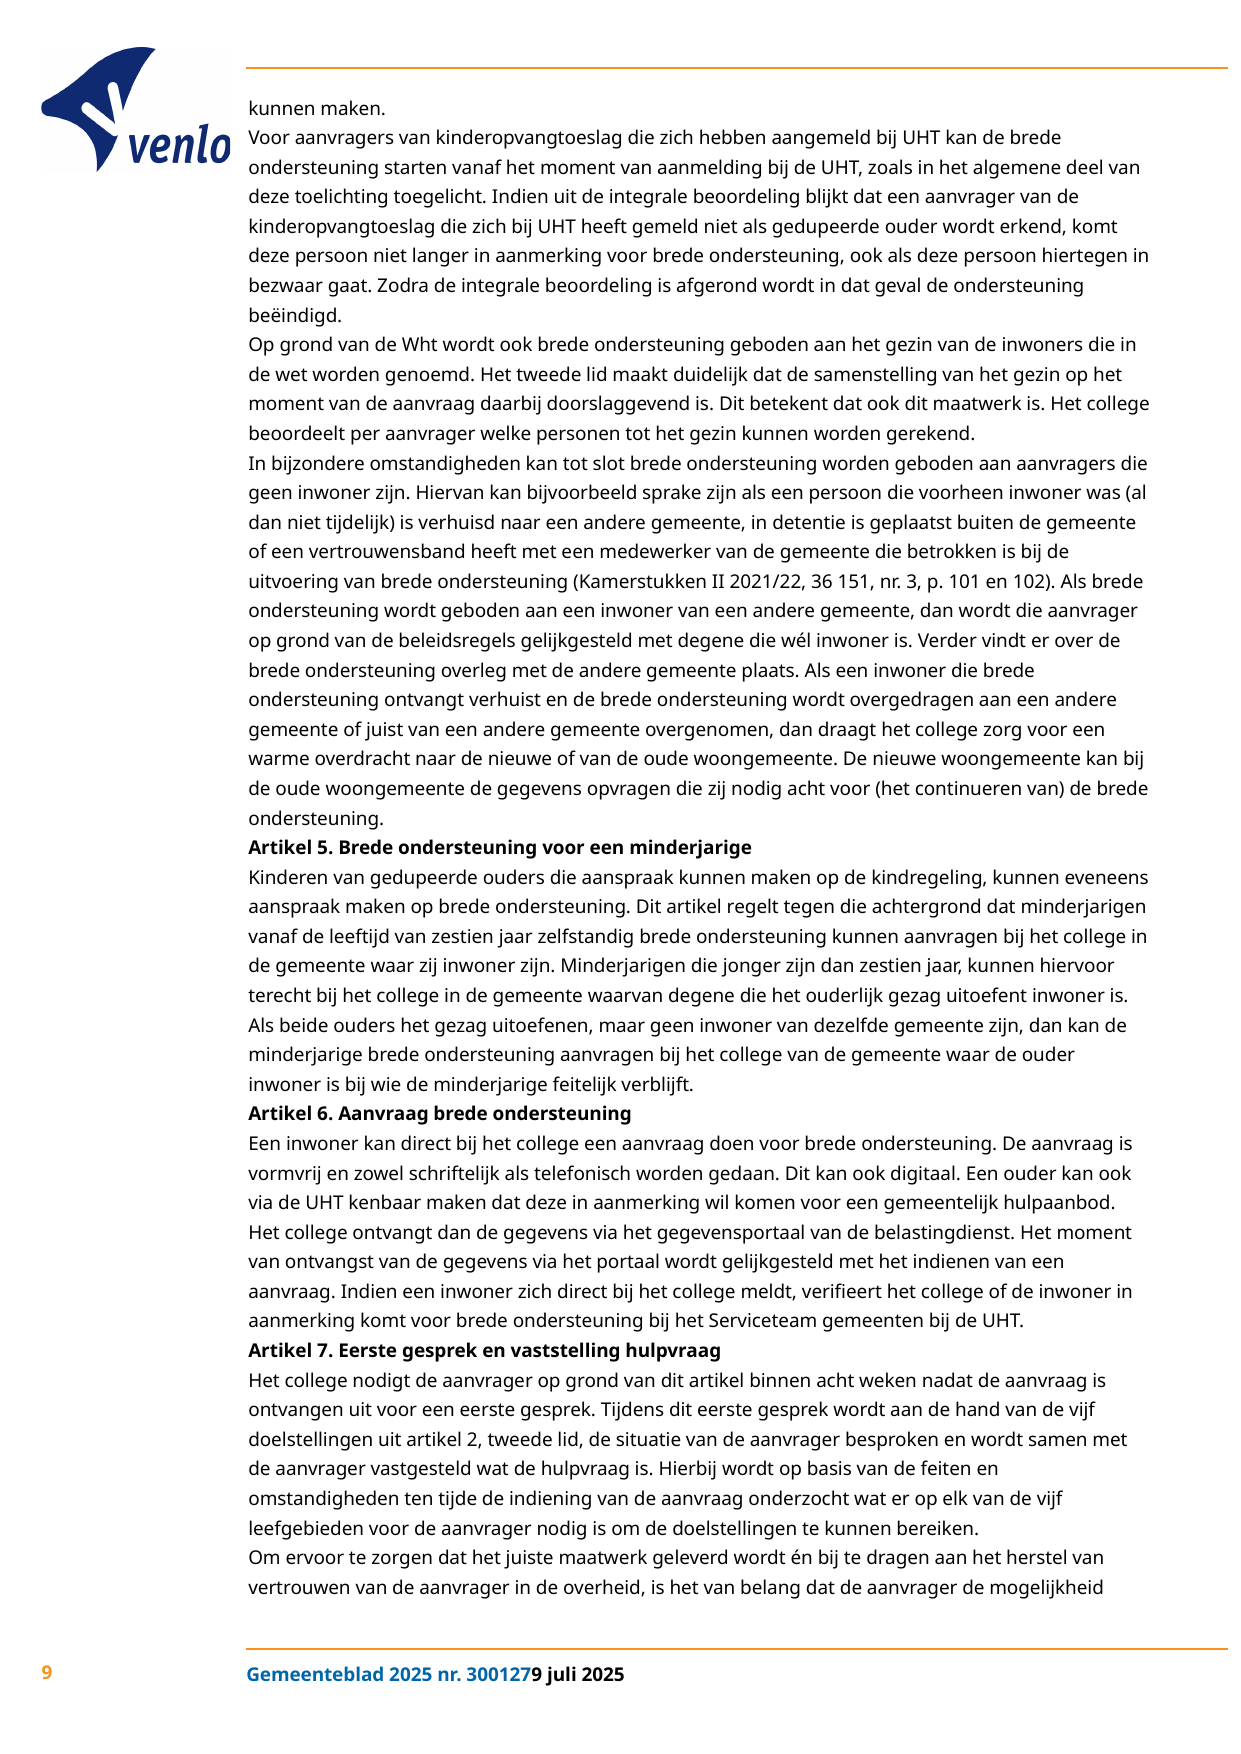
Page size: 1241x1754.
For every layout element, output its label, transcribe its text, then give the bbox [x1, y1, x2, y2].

text Artikel 5. Brede ondersteuning voor een minderjarige [248, 834, 1152, 860]
text Artikel 7. Eerste gesprek en vaststelling hulpvraag [248, 1337, 1152, 1363]
text Het college nodigt de aanvrager op grond van dit artikel binnen acht weken nadat de aanvraag is ontvangen uit voor een eerste gesprek. Tijdens dit eerste gesprek wordt aan de hand van de vijf doelstellingen uit artikel 2, tweede lid, de situatie van de aanvrager besproken en wordt samen met de aanvrager vastgesteld wat de hulpvraag is. Hierbij wordt op basis van de feiten en omstandigheden ten tijde de indiening van de aanvraag onderzocht wat er op elk van de vijf leefgebieden voor de aanvrager nodig is om de doelstellingen te kunnen bereiken. [248, 1367, 1152, 1541]
text Om ervoor te zorgen dat het juiste maatwerk geleverd wordt én bij te dragen aan het herstel van vertrouwen van de aanvrager in de overheid, is het van belang dat de aanvrager de mogelijkheid [248, 1544, 1152, 1600]
text Artikel 6. Aanvraag brede ondersteuning [248, 1101, 1152, 1126]
text kunnen maken. [248, 95, 1152, 121]
text Een inwoner kan direct bij het college een aanvraag doen voor brede ondersteuning. De aanvraag is vormvrij en zowel schriftelijk als telefonisch worden gedaan. Dit kan ook digitaal. Een ouder kan ook via de UHT kenbaar maken dat deze in aanmerking wil komen voor een gemeentelijk hulpaanbod. Het college ontvangt dan de gegevens via het gegevensportaal van de belastingdienst. Het moment van ontvangst van de gegevens via het portaal wordt gelijkgesteld met het indienen van een aanvraag. Indien een inwoner zich direct bij het college meldt, verifieert het college of de inwoner in aanmerking komt voor brede ondersteuning bij het Serviceteam gemeenten bij de UHT. [248, 1130, 1152, 1333]
text In bijzondere omstandigheden kan tot slot brede ondersteuning worden geboden aan aanvragers die geen inwoner zijn. Hiervan kan bijvoorbeeld sprake zijn als een persoon die voorheen inwoner was (al dan niet tijdelijk) is verhuisd naar een andere gemeente, in detentie is geplaatst buiten de gemeente of een vertrouwensband heeft met een medewerker van de gemeente die betrokken is bij de uitvoering van brede ondersteuning (Kamerstukken II 2021/22, 36 151, nr. 3, p. 101 en 102). Als brede ondersteuning wordt geboden aan een inwoner van een andere gemeente, dan wordt die aanvrager op grond van de beleidsregels gelijkgesteld met degene die wél inwoner is. Verder vindt er over de brede ondersteuning overleg met de andere gemeente plaats. Als een inwoner die brede ondersteuning ontvangt verhuist en de brede ondersteuning wordt overgedragen aan een andere gemeente of juist van een andere gemeente overgenomen, dan draagt het college zorg voor een warme overdracht naar de nieuwe of van de oude woongemeente. De nieuwe woongemeente kan bij de oude woongemeente de gegevens opvragen die zij nodig acht voor (het continueren van) de brede ondersteuning. [248, 450, 1152, 831]
text Op grond van de Wht wordt ook brede ondersteuning geboden aan het gezin van de inwoners die in de wet worden genoemd. Het tweede lid maakt duidelijk dat de samenstelling van het gezin op het moment van de aanvraag daarbij doorslaggevend is. Dit betekent dat ook dit maatwerk is. Het college beoordeelt per aanvrager welke personen tot het gezin kunnen worden gerekend. [248, 331, 1152, 446]
picture [41, 47, 231, 172]
text Kinderen van gedupeerde ouders die aanspraak kunnen maken op de kindregeling, kunnen eveneens aanspraak maken op brede ondersteuning. Dit artikel regelt tegen die achtergrond dat minderjarigen vanaf de leeftijd van zestien jaar zelfstandig brede ondersteuning kunnen aanvragen bij het college in de gemeente waar zij inwoner zijn. Minderjarigen die jonger zijn dan zestien jaar, kunnen hiervoor terecht bij het college in de gemeente waarvan degene die het ouderlijk gezag uitoefent inwoner is. Als beide ouders het gezag uitoefenen, maar geen inwoner van dezelfde gemeente zijn, dan kan de minderjarige brede ondersteuning aanvragen bij het college van de gemeente waar de ouder inwoner is bij wie de minderjarige feitelijk verblijft. [248, 864, 1152, 1097]
text Voor aanvragers van kinderopvangtoeslag die zich hebben aangemeld bij UHT kan de brede ondersteuning starten vanaf het moment van aanmelding bij de UHT, zoals in het algemene deel van deze toelichting toegelicht. Indien uit de integrale beoordeling blijkt dat een aanvrager van de kinderopvangtoeslag die zich bij UHT heeft gemeld niet als gedupeerde ouder wordt erkend, komt deze persoon niet langer in aanmerking voor brede ondersteuning, ook als deze persoon hiertegen in bezwaar gaat. Zodra de integrale beoordeling is afgerond wordt in dat geval de ondersteuning beëindigd. [248, 124, 1152, 328]
